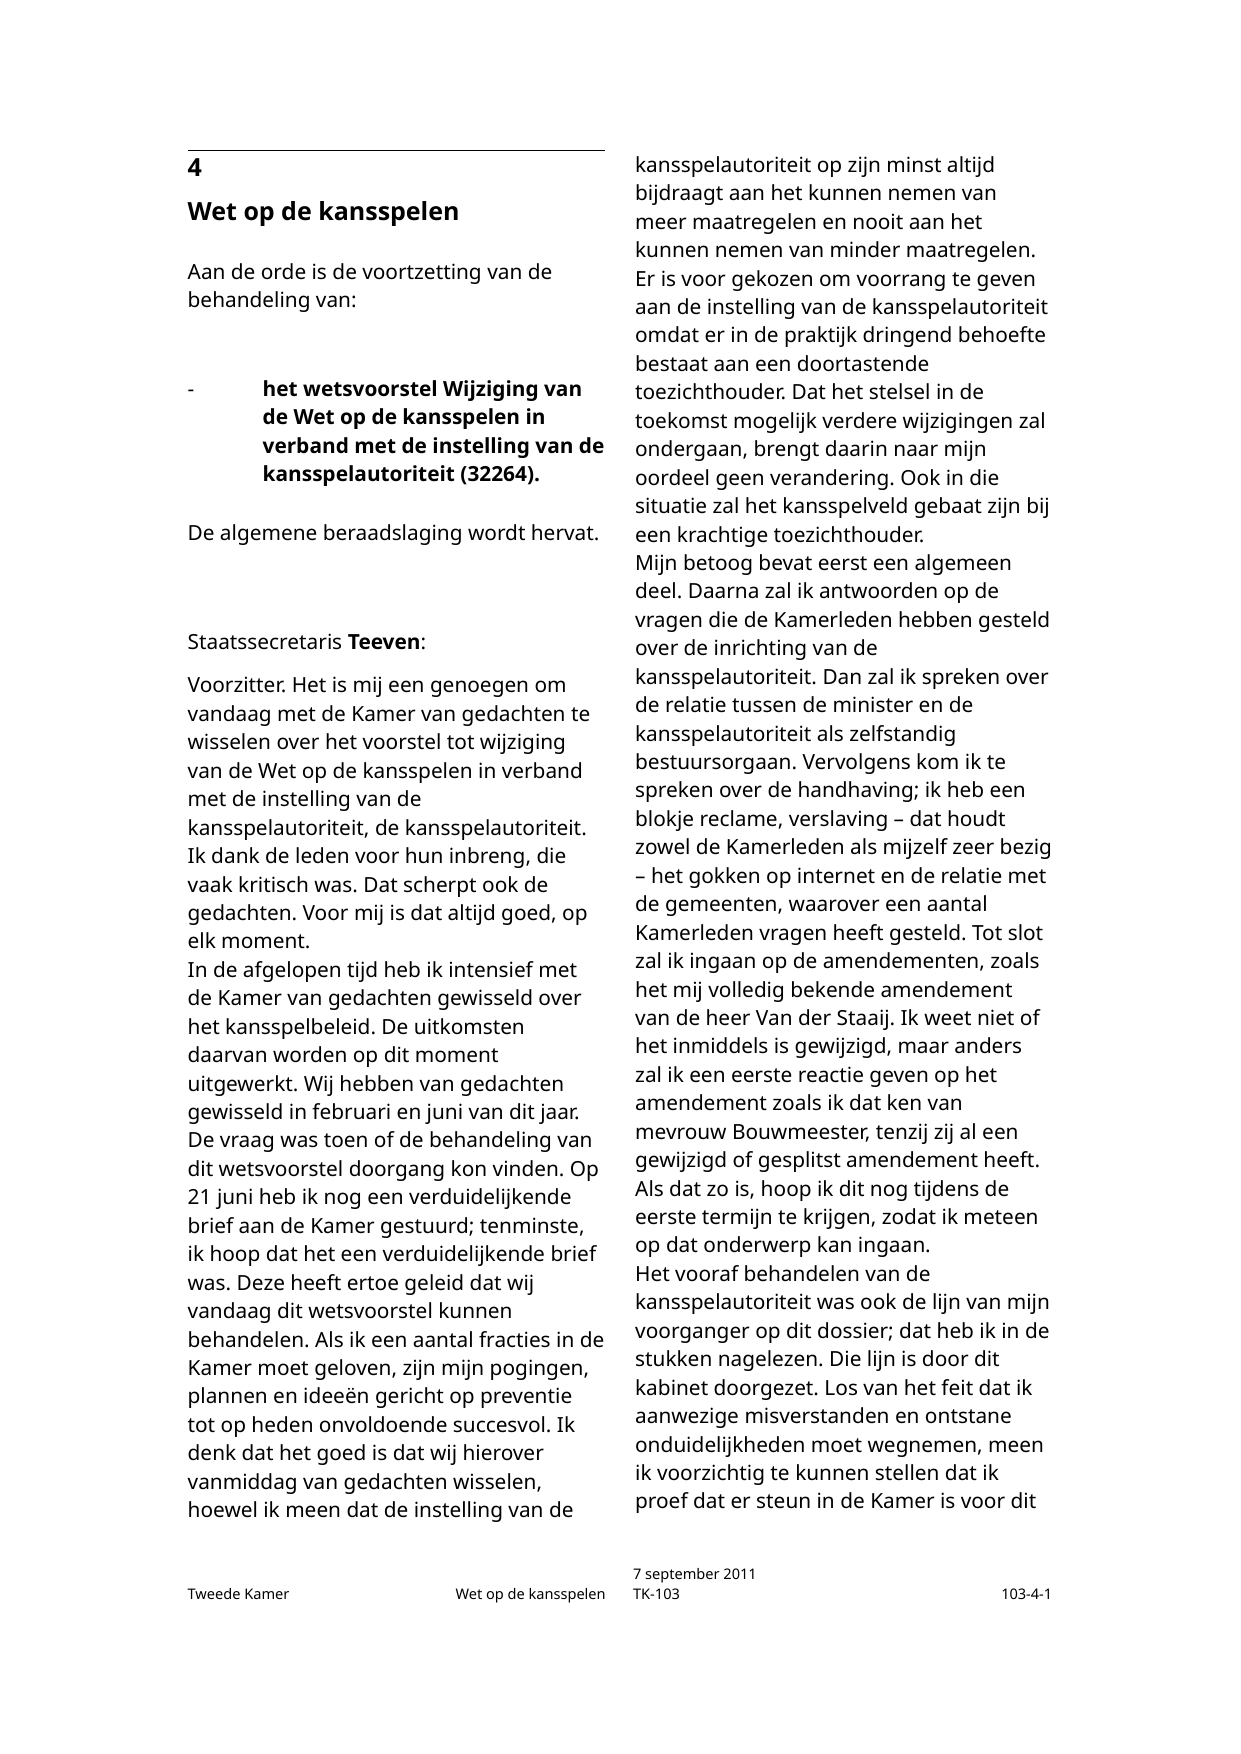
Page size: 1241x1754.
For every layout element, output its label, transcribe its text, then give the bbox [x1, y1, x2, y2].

text In de afgelopen tijd heb ik intensief met de Kamer van gedachten gewisseld over het kansspelbeleid. De uitkomsten daarvan worden op dit moment uitgewerkt. Wij hebben van gedachten gewisseld in februari en juni van dit jaar. De vraag was toen of de behandeling van dit wetsvoorstel doorgang kon vinden. Op 21 juni heb ik nog een verduidelijkende brief aan de Kamer gestuurd; tenminste, ik hoop dat het een verduidelijkende brief was. Deze heeft ertoe geleid dat wij vandaag dit wetsvoorstel kunnen behandelen. Als ik een aantal fracties in de Kamer moet geloven, zijn mijn pogingen, plannen en ideeën gericht op preventie tot op heden onvoldoende succesvol. Ik denk dat het goed is dat wij hierover vanmiddag van gedachten wisselen, hoewel ik meen dat de instelling van de [187, 955, 605, 1524]
list het wetsvoorstel Wijziging van de Wet op de kansspelen in verband met de instelling van de kansspelautoriteit (32264). [187, 374, 605, 488]
text kansspelautoriteit op zijn minst altijd bijdraagt aan het kunnen nemen van meer maatregelen en nooit aan het kunnen nemen van minder maatregelen. Er is voor gekozen om voorrang te geven aan de instelling van de kansspelautoriteit omdat er in de praktijk dringend behoefte bestaat aan een doortastende toezichthouder. Dat het stelsel in de toekomst mogelijk verdere wijzigingen zal ondergaan, brengt daarin naar mijn oordeel geen verandering. Ook in die situatie zal het kansspelveld gebaat zijn bij een krachtige toezichthouder. [635, 150, 1053, 548]
text Wet op de kansspelen [187, 193, 605, 227]
text Mijn betoog bevat eerst een algemeen deel. Daarna zal ik antwoorden op de vragen die de Kamerleden hebben gesteld over de inrichting van de kansspelautoriteit. Dan zal ik spreken over de relatie tussen de minister en de kansspelautoriteit als zelfstandig bestuursorgaan. Vervolgens kom ik te spreken over de handhaving; ik heb een blokje reclame, verslaving – dat houdt zowel de Kamerleden als mijzelf zeer bezig – het gokken op internet en de relatie met de gemeenten, waarover een aantal Kamerleden vragen heeft gesteld. Tot slot zal ik ingaan op de amendementen, zoals het mij volledig bekende amendement van de heer Van der Staaij. Ik weet niet of het inmiddels is gewijzigd, maar anders zal ik een eerste reactie geven op het amendement zoals ik dat ken van mevrouw Bouwmeester, tenzij zij al een gewijzigd of gesplitst amendement heeft. Als dat zo is, hoop ik dit nog tijdens de eerste termijn te krijgen, zodat ik meteen op dat onderwerp kan ingaan. [635, 548, 1053, 1259]
text Voorzitter. Het is mij een genoegen om vandaag met de Kamer van gedachten te wisselen over het voorstel tot wijziging van de Wet op de kansspelen in verband met de instelling van de kansspelautoriteit, de kansspelautoriteit. Ik dank de leden voor hun inbreng, die vaak kritisch was. Dat scherpt ook de gedachten. Voor mij is dat altijd goed, op elk moment. [187, 671, 605, 955]
text Het vooraf behandelen van de kansspelautoriteit was ook de lijn van mijn voorganger op dit dossier; dat heb ik in de stukken nagelezen. Die lijn is door dit kabinet doorgezet. Los van het feit dat ik aanwezige misverstanden en ontstane onduidelijkheden moet wegnemen, meen ik voorzichtig te kunnen stellen dat ik proef dat er steun in de Kamer is voor dit [635, 1259, 1053, 1515]
text  [187, 576, 605, 605]
text De algemene beraadslaging wordt hervat. [187, 518, 605, 546]
text 4 [187, 151, 605, 184]
text Aan de orde is de voortzetting van de behandeling van: [187, 257, 605, 314]
text Staatssecretaris Teeven: [187, 627, 605, 656]
